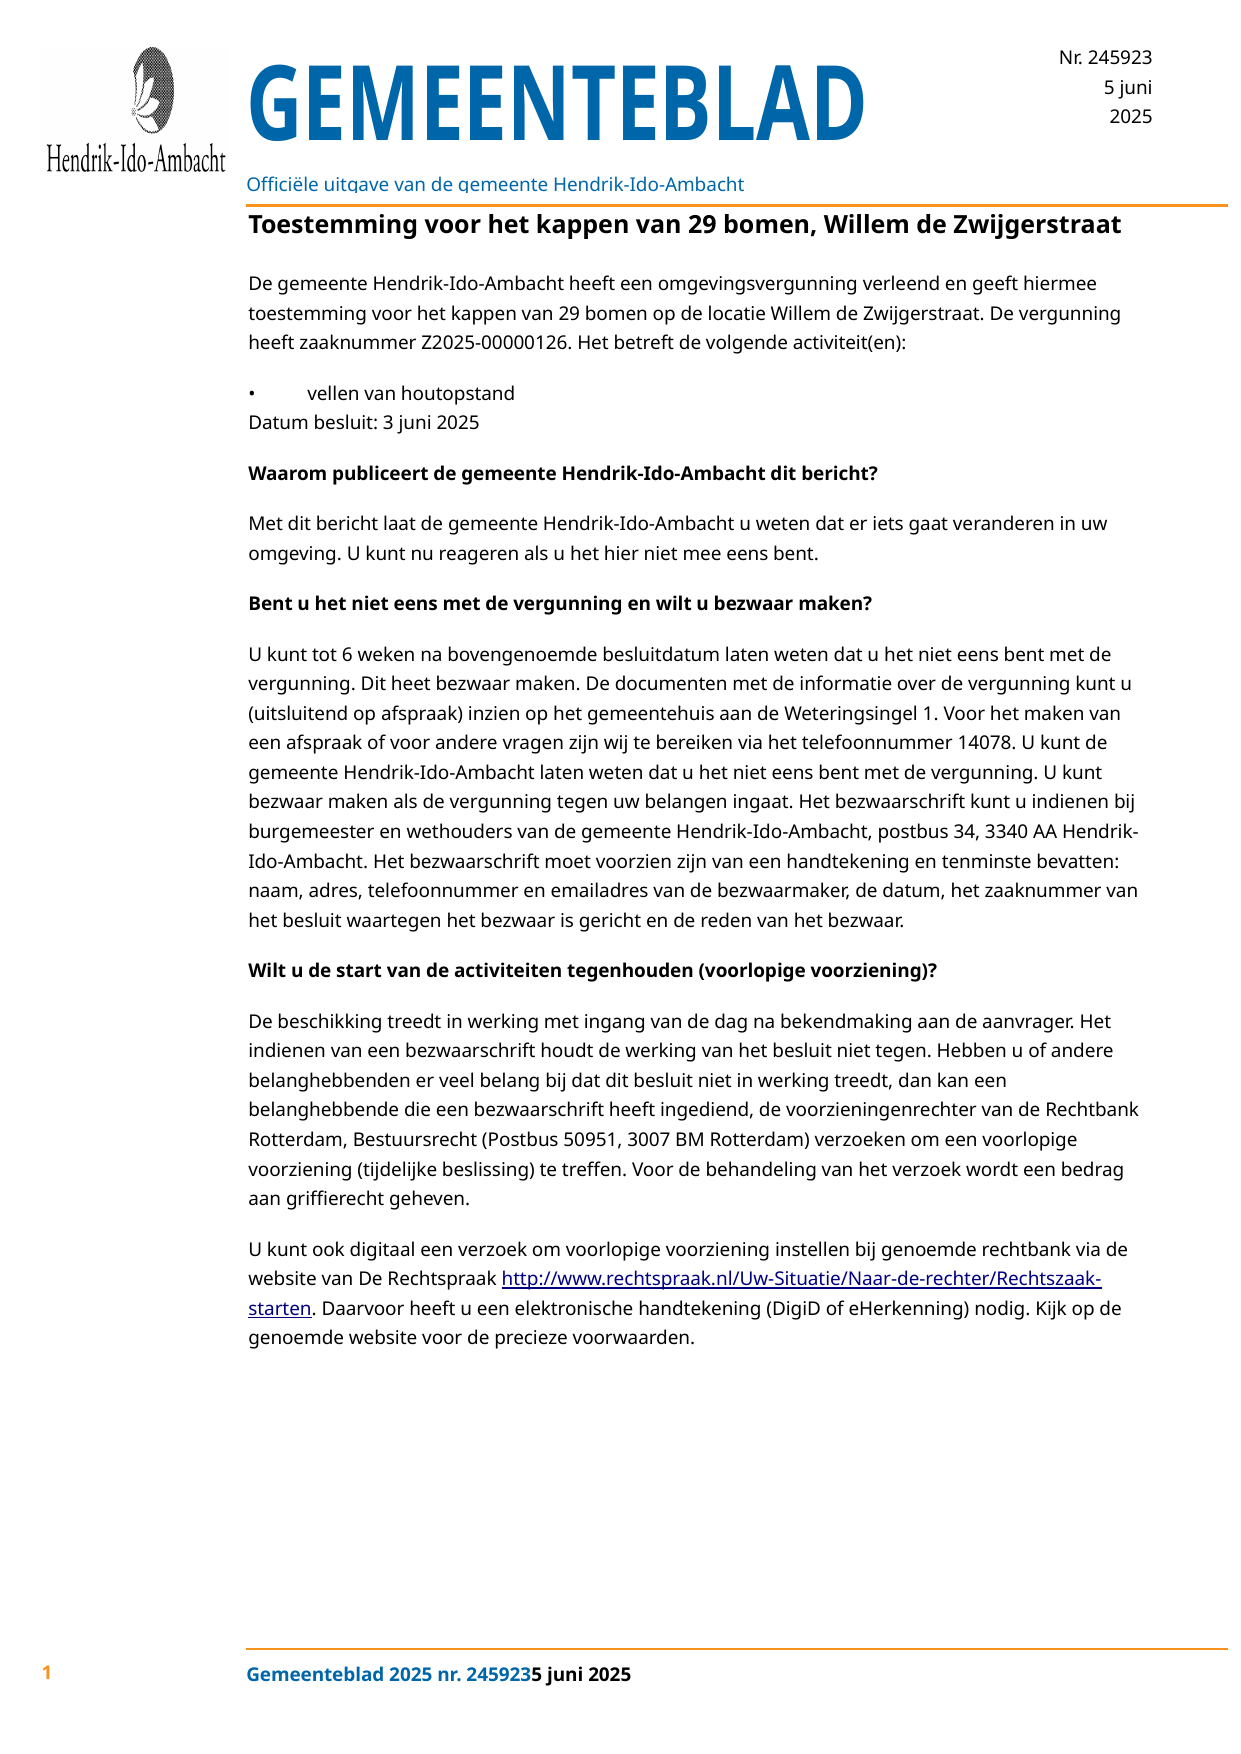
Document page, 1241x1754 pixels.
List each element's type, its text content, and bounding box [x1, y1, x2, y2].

text De gemeente Hendrik-Ido-Ambacht heeft een omgevingsvergunning verleend en geeft hiermee toestemming voor het kappen van 29 bomen op de locatie Willem de Zwijgerstraat. De vergunning heeft zaaknummer Z2025-00000126. Het betreft de volgende activiteit(en): [248, 270, 1152, 355]
text Waarom publiceert de gemeente Hendrik-Ido-Ambacht dit bericht? [248, 460, 1152, 486]
text Met dit bericht laat de gemeente Hendrik-Ido-Ambacht u weten dat er iets gaat veranderen in uw omgeving. U kunt nu reageren als u het hier niet mee eens bent. [248, 510, 1152, 566]
text Bent u het niet eens met de vergunning en wilt u bezwaar maken? [248, 590, 1152, 616]
text U kunt ook digitaal een verzoek om voorlopige voorziening instellen bij genoemde rechtbank via de website van De Rechtspraak http://www.rechtspraak.nl/Uw-Situatie/Naar-de-rechter/Rechtszaak-starten. Daarvoor heeft u een elektronische handtekening (DigiD of eHerkenning) nodig. Kijk op de genoemde website voor de precieze voorwaarden. [248, 1236, 1152, 1350]
list vellen van houtopstand [248, 380, 1152, 406]
text Datum besluit: 3 juni 2025 [248, 409, 1152, 435]
text U kunt tot 6 weken na bovengenoemde besluitdatum laten weten dat u het niet eens bent met de vergunning. Dit heet bezwaar maken. De documenten met de informatie over de vergunning kunt u (uitsluitend op afspraak) inzien op het gemeentehuis aan de Weteringsingel 1. Voor het maken van een afspraak of voor andere vragen zijn wij te bereiken via het telefoonnummer 14078. U kunt de gemeente Hendrik-Ido-Ambacht laten weten dat u het niet eens bent met de vergunning. U kunt bezwaar maken als de vergunning tegen uw belangen ingaat. Het bezwaarschrift kunt u indienen bij burgemeester en wethouders van de gemeente Hendrik-Ido-Ambacht, postbus 34, 3340 AA Hendrik-Ido-Ambacht. Het bezwaarschrift moet voorzien zijn van een handtekening en tenminste bevatten: naam, adres, telefoonnummer en emailadres van de bezwaarmaker, de datum, het zaaknummer van het besluit waartegen het bezwaar is gericht en de reden van het bezwaar. [248, 641, 1152, 933]
picture [41, 47, 231, 172]
text Wilt u de start van de activiteiten tegenhouden (voorlopige voorziening)? [248, 957, 1152, 983]
text Toestemming voor het kappen van 29 bomen, Willem de Zwijgerstraat [248, 207, 1152, 241]
text De beschikking treedt in werking met ingang van de dag na bekendmaking aan de aanvrager. Het indienen van een bezwaarschrift houdt de werking van het besluit niet tegen. Hebben u of andere belanghebbenden er veel belang bij dat dit besluit niet in werking treedt, dan kan een belanghebbende die een bezwaarschrift heeft ingediend, de voorzieningenrechter van de Rechtbank Rotterdam, Bestuursrecht (Postbus 50951, 3007 BM Rotterdam) verzoeken om een voorlopige voorziening (tijdelijke beslissing) te treffen. Voor de behandeling van het verzoek wordt een bedrag aan griffierecht geheven. [248, 1008, 1152, 1211]
